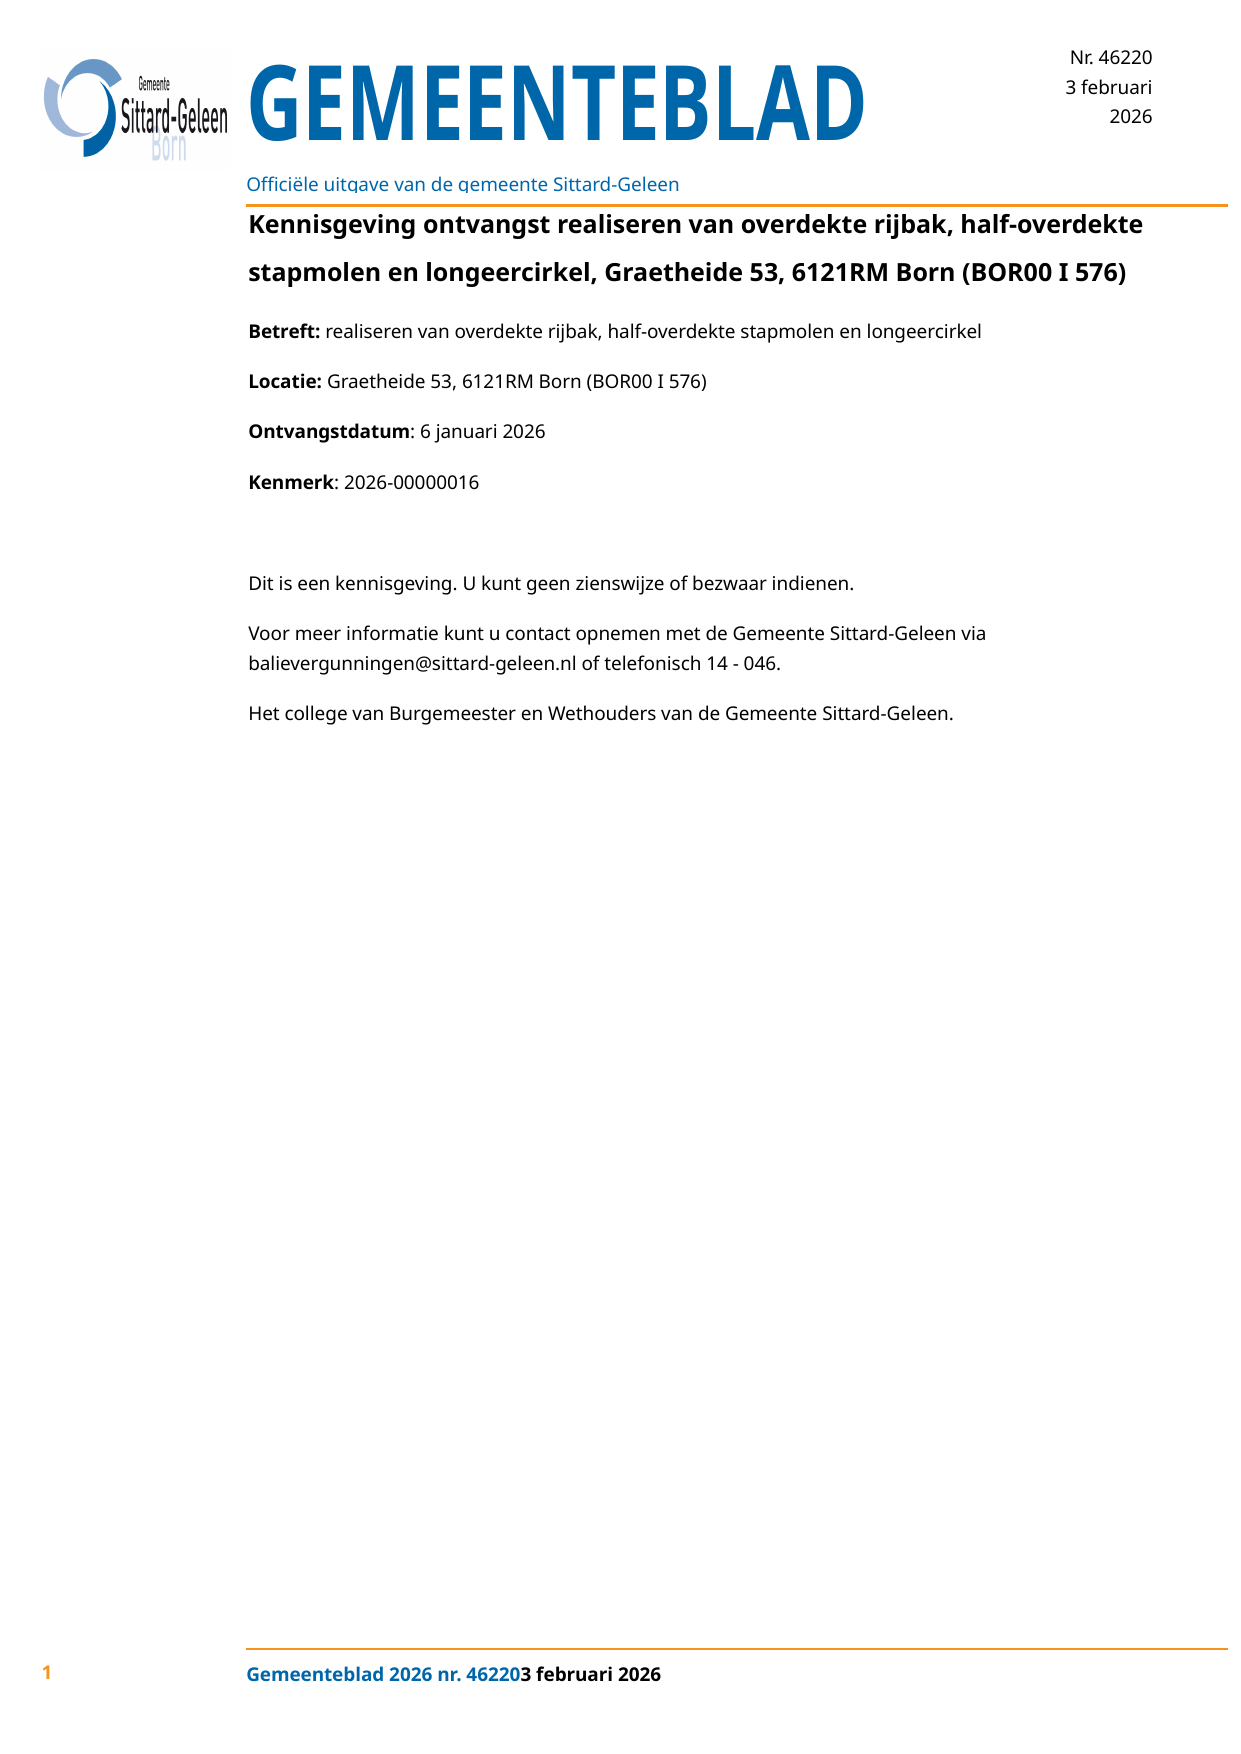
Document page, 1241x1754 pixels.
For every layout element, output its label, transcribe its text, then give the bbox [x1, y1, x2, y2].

picture [41, 47, 231, 172]
text Locatie: Graetheide 53, 6121RM Born (BOR00 I 576) [248, 368, 1152, 394]
text Betreft: realiseren van overdekte rijbak, half-overdekte stapmolen en longeercirkel [248, 318, 1152, 344]
text Kennisgeving ontvangst realiseren van overdekte rijbak, half-overdekte stapmolen en longeercirkel, Graetheide 53, 6121RM Born (BOR00 I 576) [248, 207, 1152, 288]
text Ontvangstdatum: 6 januari 2026 [248, 419, 1152, 444]
text Kenmerk: 2026-00000016 [248, 469, 1152, 495]
text Het college van Burgemeester en Wethouders van de Gemeente Sittard-Geleen. [248, 700, 1152, 726]
text Dit is een kennisgeving. U kunt geen zienswijze of bezwaar indienen. [248, 570, 1152, 596]
text Voor meer informatie kunt u contact opnemen met de Gemeente Sittard-Geleen via balievergunningen@sittard-geleen.nl of telefonisch 14 - 046. [248, 620, 1152, 676]
